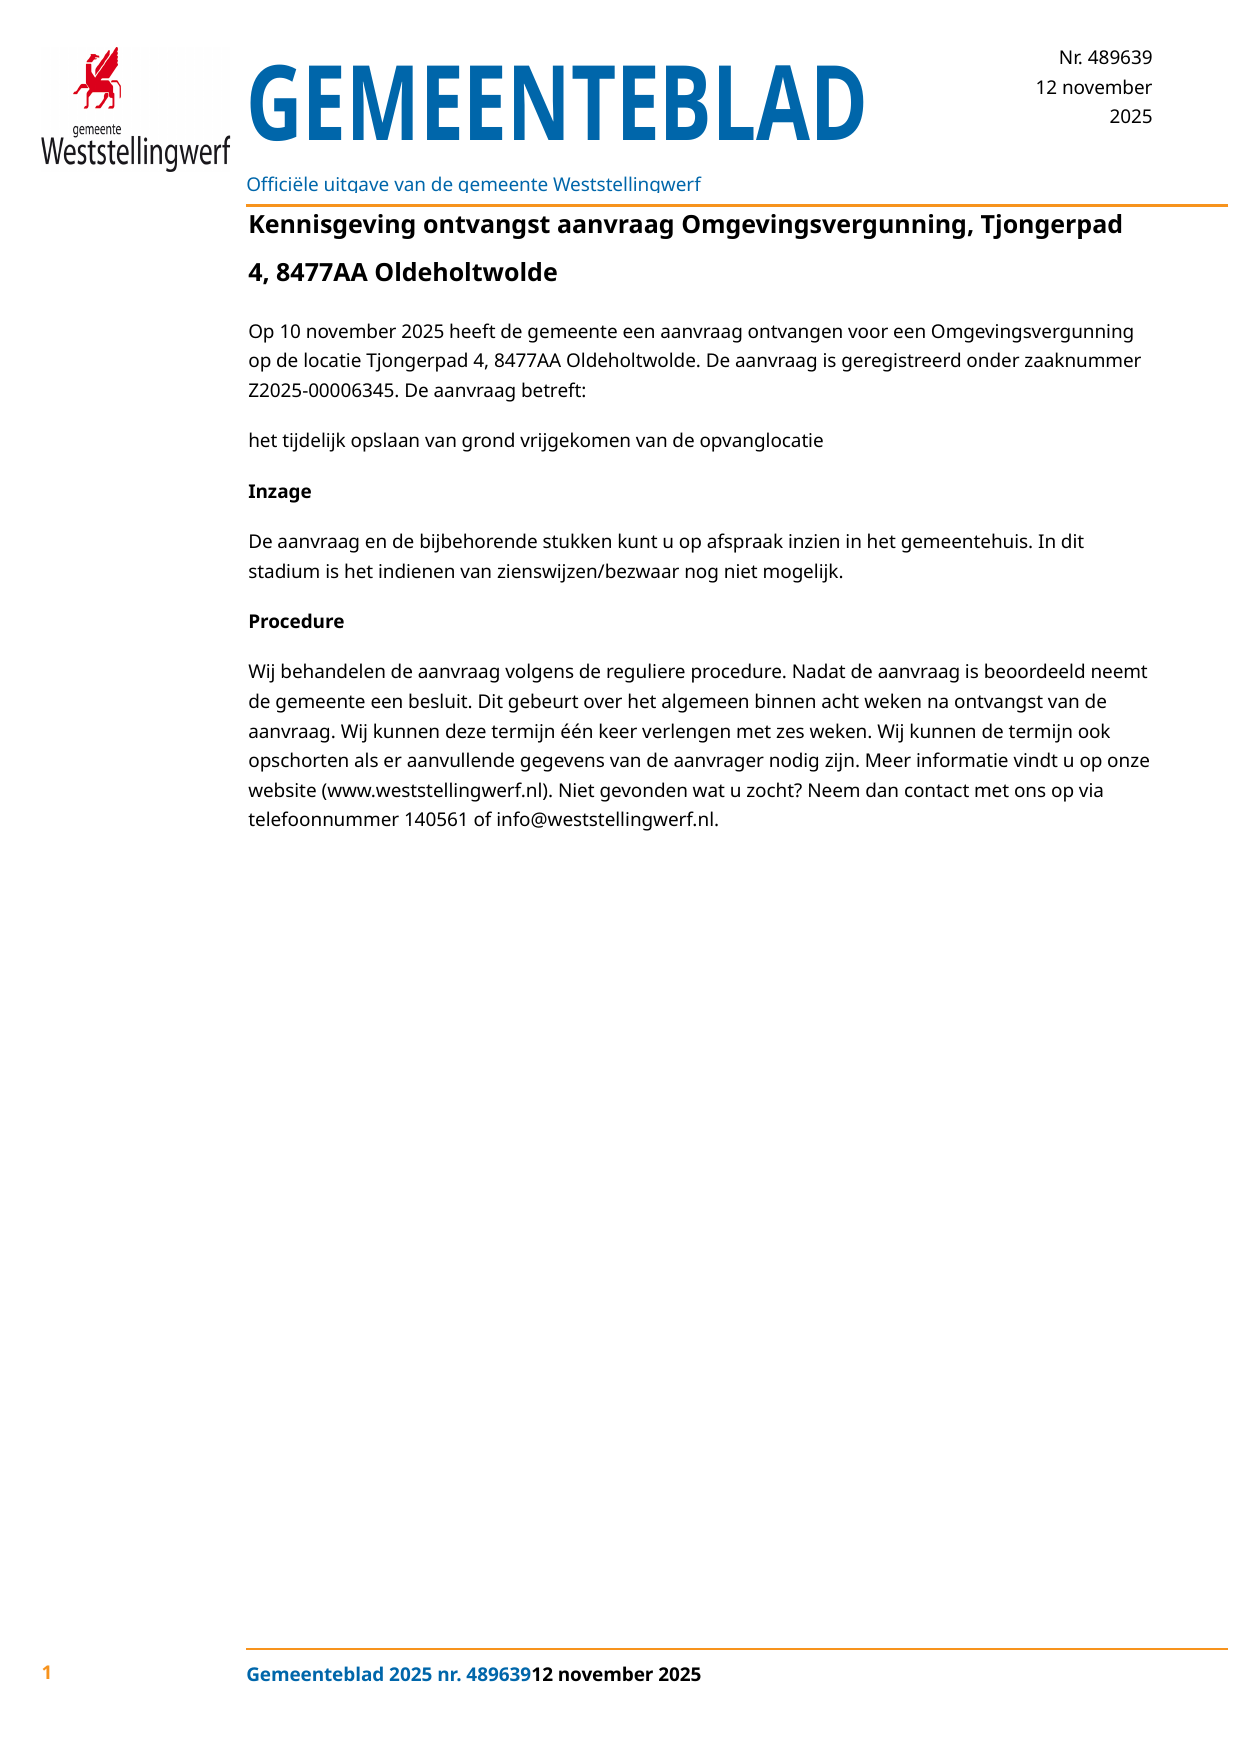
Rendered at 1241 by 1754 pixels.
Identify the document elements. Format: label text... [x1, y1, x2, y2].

text Op 10 november 2025 heeft de gemeente een aanvraag ontvangen voor een Omgevingsvergunning op de locatie Tjongerpad 4, 8477AA Oldeholtwolde. De aanvraag is geregistreerd onder zaaknummer Z2025-00006345. De aanvraag betreft: [248, 318, 1152, 403]
text Wij behandelen de aanvraag volgens de reguliere procedure. Nadat de aanvraag is beoordeeld neemt de gemeente een besluit. Dit gebeurt over het algemeen binnen acht weken na ontvangst van de aanvraag. Wij kunnen deze termijn één keer verlengen met zes weken. Wij kunnen de termijn ook opschorten als er aanvullende gegevens van de aanvrager nodig zijn. Meer informatie vindt u op onze website (www.weststellingwerf.nl). Niet gevonden wat u zocht? Neem dan contact met ons op via telefoonnummer 140561 of info@weststellingwerf.nl. [248, 659, 1152, 832]
picture [41, 47, 231, 172]
text De aanvraag en de bijbehorende stukken kunt u op afspraak inzien in het gemeentehuis. In dit stadium is het indienen van zienswijzen/bezwaar nog niet mogelijk. [248, 528, 1152, 584]
text Inzage [248, 478, 1152, 504]
text Kennisgeving ontvangst aanvraag Omgevingsvergunning, Tjongerpad 4, 8477AA Oldeholtwolde [248, 207, 1152, 288]
text Procedure [248, 608, 1152, 634]
text het tijdelijk opslaan van grond vrijgekomen van de opvanglocatie [248, 427, 1152, 453]
